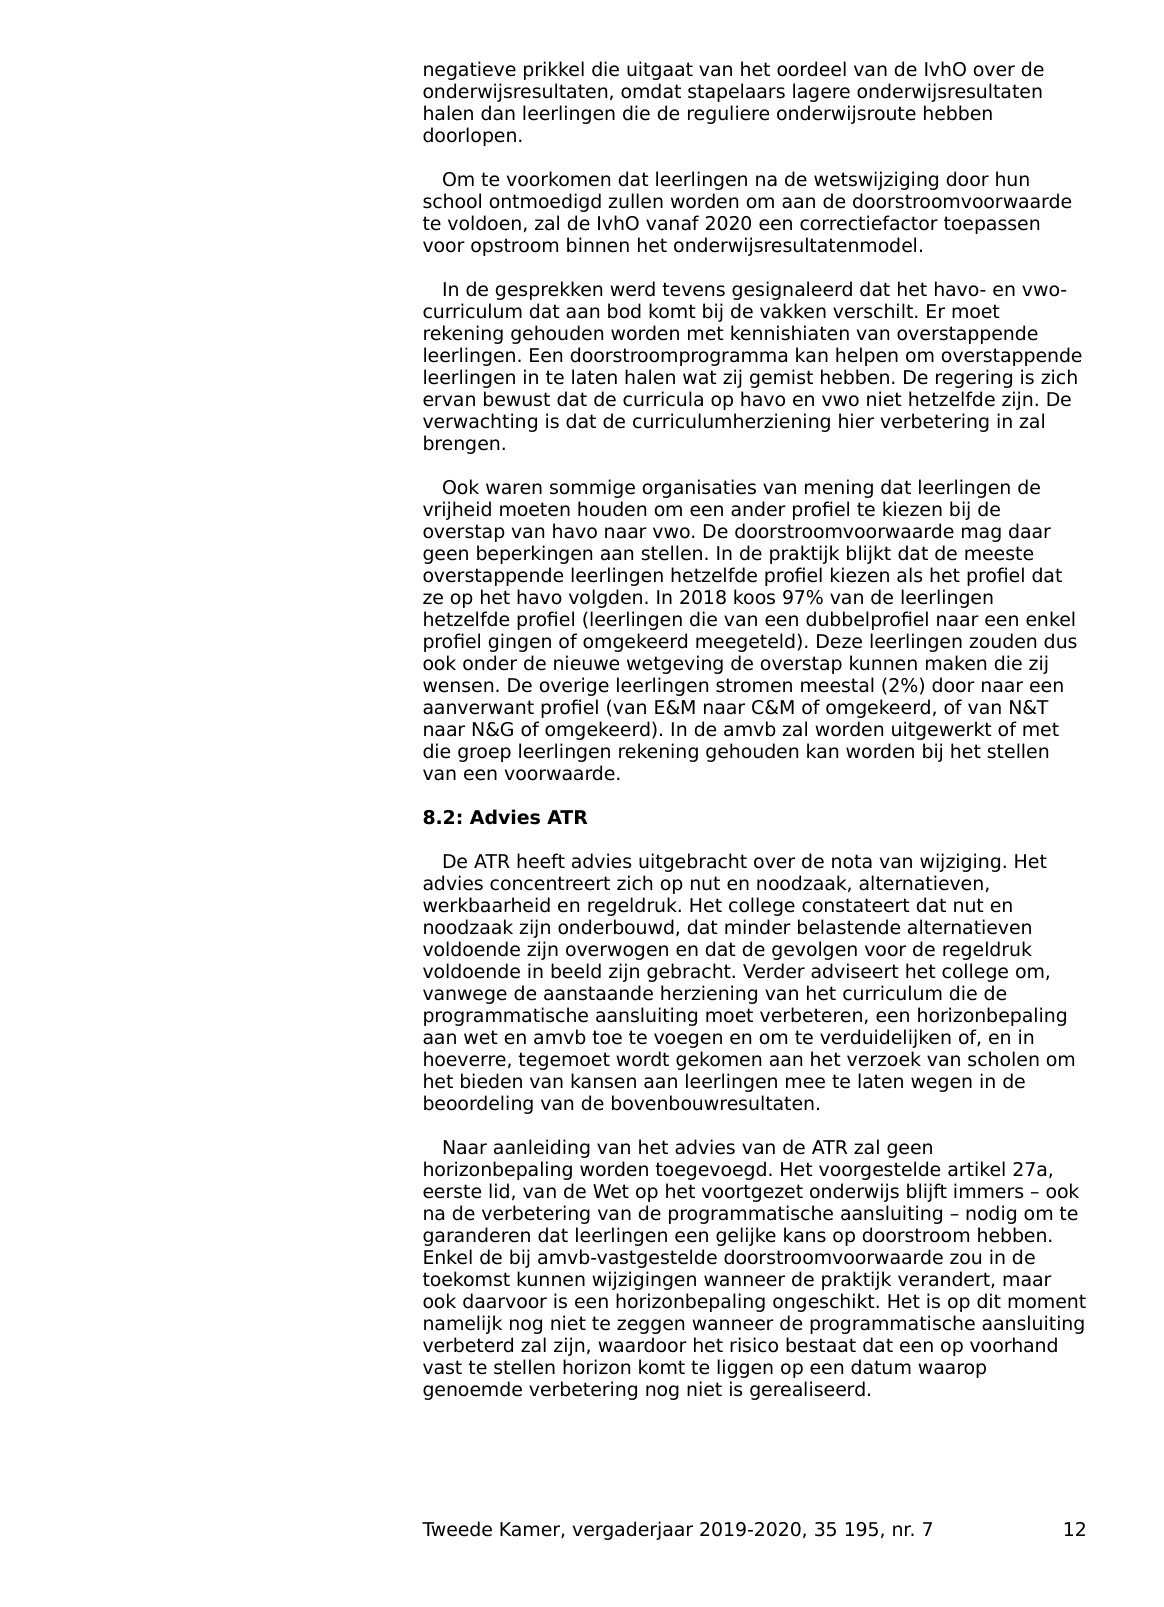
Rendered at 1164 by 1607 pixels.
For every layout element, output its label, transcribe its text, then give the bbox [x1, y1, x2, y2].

subtitle 8.2: Advies ATR [422, 807, 1087, 829]
text In de gesprekken werd tevens gesignaleerd dat het havo- en vwo-curriculum dat aan bod komt bij de vakken verschilt. Er moet rekening gehouden worden met kennishiaten van overstappende leerlingen. Een doorstroomprogramma kan helpen om overstappende leerlingen in te laten halen wat zij gemist hebben. De regering is zich ervan bewust dat de curricula op havo en vwo niet hetzelfde zijn. De verwachting is dat de curriculumherziening hier verbetering in zal brengen. [422, 279, 1087, 455]
text Ook waren sommige organisaties van mening dat leerlingen de vrijheid moeten houden om een ander profiel te kiezen bij de overstap van havo naar vwo. De doorstroomvoorwaarde mag daar geen beperkingen aan stellen. In de praktijk blijkt dat de meeste overstappende leerlingen hetzelfde profiel kiezen als het profiel dat ze op het havo volgden. In 2018 koos 97% van de leerlingen hetzelfde profiel (leerlingen die van een dubbelprofiel naar een enkel profiel gingen of omgekeerd meegeteld). Deze leerlingen zouden dus ook onder de nieuwe wetgeving de overstap kunnen maken die zij wensen. De overige leerlingen stromen meestal (2%) door naar een aanverwant profiel (van E&M naar C&M of omgekeerd, of van N&T naar N&G of omgekeerd). In de amvb zal worden uitgewerkt of met die groep leerlingen rekening gehouden kan worden bij het stellen van een voorwaarde. [422, 477, 1087, 785]
text Naar aanleiding van het advies van de ATR zal geen horizonbepaling worden toegevoegd. Het voorgestelde artikel 27a, eerste lid, van de Wet op het voortgezet onderwijs blijft immers – ook na de verbetering van de programmatische aansluiting – nodig om te garanderen dat leerlingen een gelijke kans op doorstroom hebben. Enkel de bij amvb-vastgestelde doorstroomvoorwaarde zou in de toekomst kunnen wijzigingen wanneer de praktijk verandert, maar ook daarvoor is een horizonbepaling ongeschikt. Het is op dit moment namelijk nog niet te zeggen wanneer de programmatische aansluiting verbeterd zal zijn, waardoor het risico bestaat dat een op voorhand vast te stellen horizon komt te liggen op een datum waarop genoemde verbetering nog niet is gerealiseerd. [422, 1137, 1087, 1401]
text negatieve prikkel die uitgaat van het oordeel van de IvhO over de onderwijsresultaten, omdat stapelaars lagere onderwijsresultaten halen dan leerlingen die de reguliere onderwijsroute hebben doorlopen. [422, 59, 1087, 147]
text De ATR heeft advies uitgebracht over de nota van wijziging. Het advies concentreert zich op nut en noodzaak, alternatieven, werkbaarheid en regeldruk. Het college constateert dat nut en noodzaak zijn onderbouwd, dat minder belastende alternatieven voldoende zijn overwogen en dat de gevolgen voor de regeldruk voldoende in beeld zijn gebracht. Verder adviseert het college om, vanwege de aanstaande herziening van het curriculum die de programmatische aansluiting moet verbeteren, een horizonbepaling aan wet en amvb toe te voegen en om te verduidelijken of, en in hoeverre, tegemoet wordt gekomen aan het verzoek van scholen om het bieden van kansen aan leerlingen mee te laten wegen in de beoordeling van de bovenbouwresultaten. [422, 851, 1087, 1115]
text Om te voorkomen dat leerlingen na de wetswijziging door hun school ontmoedigd zullen worden om aan de doorstroomvoorwaarde te voldoen, zal de IvhO vanaf 2020 een correctiefactor toepassen voor opstroom binnen het onderwijsresultatenmodel. [422, 169, 1087, 257]
